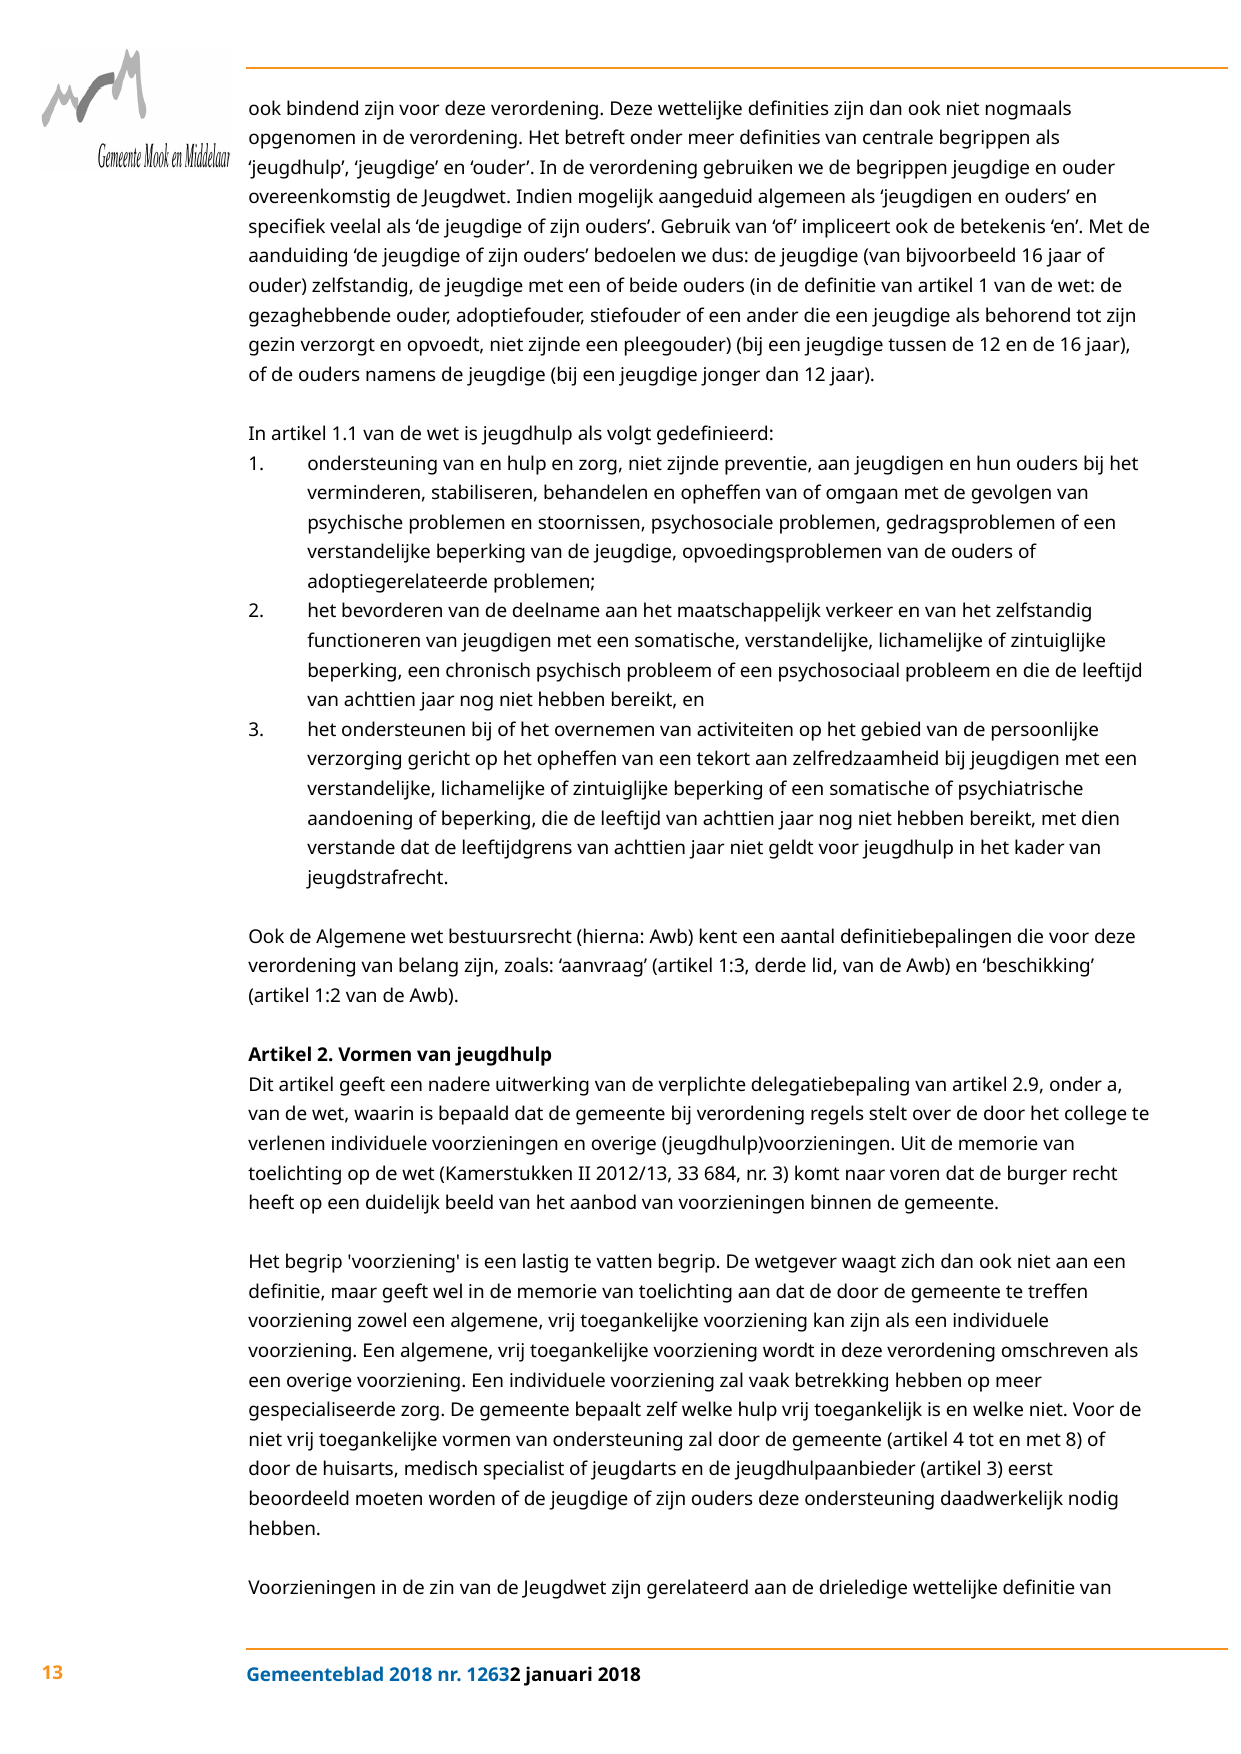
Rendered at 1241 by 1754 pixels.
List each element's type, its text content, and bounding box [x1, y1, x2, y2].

text In artikel 1.1 van de wet is jeugdhulp als volgt gedefinieerd: [248, 420, 1152, 446]
list ondersteuning van en hulp en zorg, niet zijnde preventie, aan jeugdigen en hun ouders bij het verminderen, stabiliseren, behandelen en opheffen van of omgaan met de gevolgen van psychische problemen en stoornissen, psychosociale problemen, gedragsproblemen of een verstandelijke beperking van de jeugdige, opvoedingsproblemen van de ouders of adoptiegerelateerde problemen; [248, 450, 1152, 594]
text Het begrip 'voorziening' is een lastig te vatten begrip. De wetgever waagt zich dan ook niet aan een definitie, maar geeft wel in de memorie van toelichting aan dat de door de gemeente te treffen voorziening zowel een algemene, vrij toegankelijke voorziening kan zijn als een individuele voorziening. Een algemene, vrij toegankelijke voorziening wordt in deze verordening omschreven als een overige voorziening. Een individuele voorziening zal vaak betrekking hebben op meer gespecialiseerde zorg. De gemeente bepaalt zelf welke hulp vrij toegankelijk is en welke niet. Voor de niet vrij toegankelijke vormen van ondersteuning zal door de gemeente (artikel 4 tot en met 8) of door de huisarts, medisch specialist of jeugdarts en de jeugdhulpaanbieder (artikel 3) eerst beoordeeld moeten worden of de jeugdige of zijn ouders deze ondersteuning daadwerkelijk nodig hebben. [248, 1248, 1152, 1541]
list het ondersteunen bij of het overnemen van activiteiten op het gebied van de persoonlijke verzorging gericht op het opheffen van een tekort aan zelfredzaamheid bij jeugdigen met een verstandelijke, lichamelijke of zintuiglijke beperking of een somatische of psychiatrische aandoening of beperking, die de leeftijd van achttien jaar nog niet hebben bereikt, met dien verstande dat de leeftijdgrens van achttien jaar niet geldt voor jeugdhulp in het kader van jeugdstrafrecht. [248, 716, 1152, 890]
text Voorzieningen in de zin van de Jeugdwet zijn gerelateerd aan de drieledige wettelijke definitie van [248, 1574, 1152, 1600]
text Artikel 2. Vormen van jeugdhulp [248, 1041, 1152, 1067]
text Ook de Algemene wet bestuursrecht (hierna: Awb) kent een aantal definitiebepalingen die voor deze verordening van belang zijn, zoals: ‘aanvraag’ (artikel 1:3, derde lid, van de Awb) en ‘beschikking’ (artikel 1:2 van de Awb). [248, 923, 1152, 1008]
text Dit artikel geeft een nadere uitwerking van de verplichte delegatiebepaling van artikel 2.9, onder a, van de wet, waarin is bepaald dat de gemeente bij verordening regels stelt over de door het college te verlenen individuele voorzieningen en overige (jeugdhulp)voorzieningen. Uit de memorie van toelichting op de wet (Kamerstukken II 2012/13, 33 684, nr. 3) komt naar voren dat de burger recht heeft op een duidelijk beeld van het aanbod van voorzieningen binnen de gemeente. [248, 1071, 1152, 1215]
list het bevorderen van de deelname aan het maatschappelijk verkeer en van het zelfstandig functioneren van jeugdigen met een somatische, verstandelijke, lichamelijke of zintuiglijke beperking, een chronisch psychisch probleem of een psychosociaal probleem en die de leeftijd van achttien jaar nog niet hebben bereikt, en [248, 598, 1152, 712]
picture [41, 47, 231, 172]
text ook bindend zijn voor deze verordening. Deze wettelijke definities zijn dan ook niet nogmaals opgenomen in de verordening. Het betreft onder meer definities van centrale begrippen als ‘jeugdhulp’, ‘jeugdige’ en ‘ouder’. In de verordening gebruiken we de begrippen jeugdige en ouder overeenkomstig de Jeugdwet. Indien mogelijk aangeduid algemeen als ‘jeugdigen en ouders’ en specifiek veelal als ‘de jeugdige of zijn ouders’. Gebruik van ‘of’ impliceert ook de betekenis ‘en’. Met de aanduiding ‘de jeugdige of zijn ouders’ bedoelen we dus: de jeugdige (van bijvoorbeeld 16 jaar of ouder) zelfstandig, de jeugdige met een of beide ouders (in de definitie van artikel 1 van de wet: de gezaghebbende ouder, adoptiefouder, stiefouder of een ander die een jeugdige als behorend tot zijn gezin verzorgt en opvoedt, niet zijnde een pleegouder) (bij een jeugdige tussen de 12 en de 16 jaar), of de ouders namens de jeugdige (bij een jeugdige jonger dan 12 jaar). [248, 95, 1152, 387]
